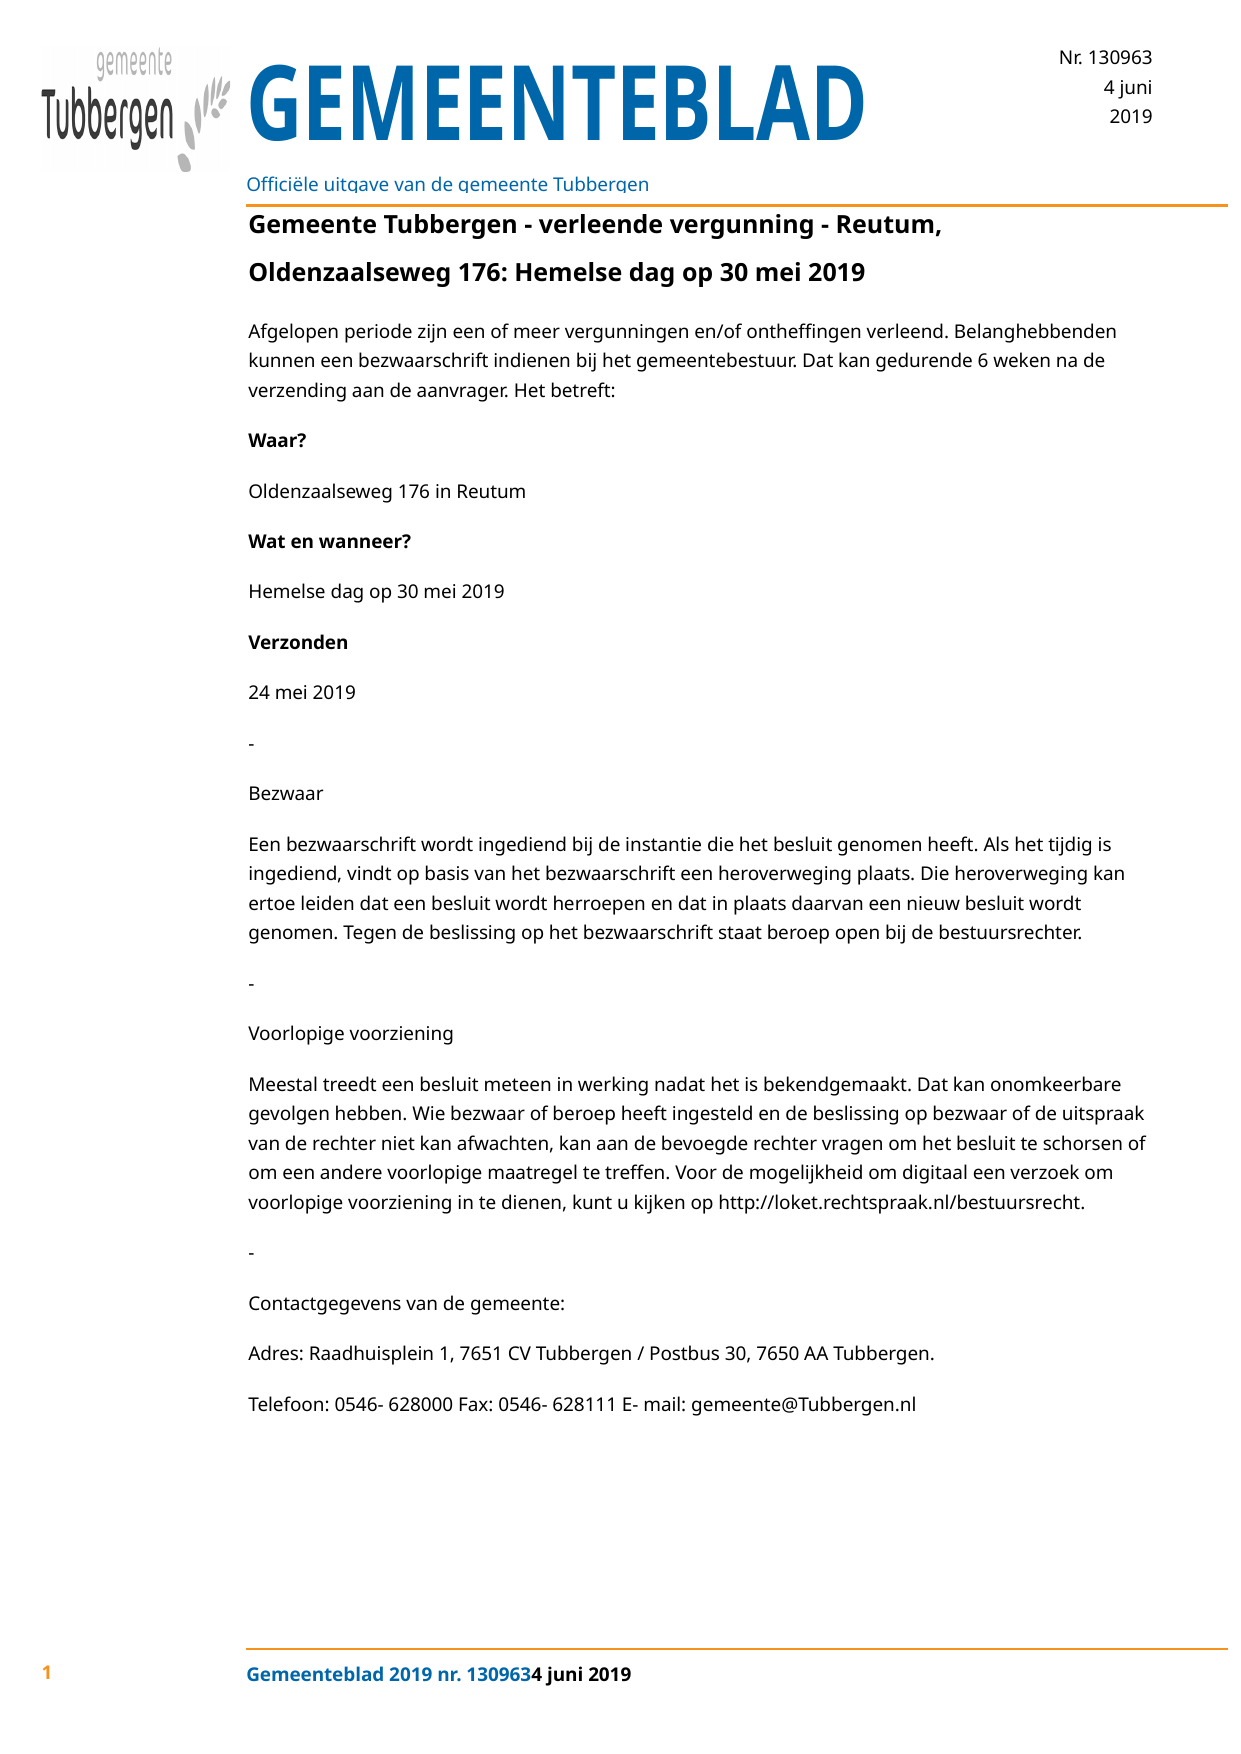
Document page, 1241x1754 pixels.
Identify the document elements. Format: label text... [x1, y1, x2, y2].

text 24 mei 2019 [248, 679, 1152, 705]
text - [248, 970, 1152, 996]
text Adres: Raadhuisplein 1, 7651 CV Tubbergen / Postbus 30, 7650 AA Tubbergen. [248, 1340, 1152, 1366]
text Verzonden [248, 629, 1152, 655]
text Bezwaar [248, 780, 1152, 806]
text Gemeente Tubbergen - verleende vergunning - Reutum, Oldenzaalseweg 176: Hemelse dag op 30 mei 2019 [248, 207, 1152, 288]
text - [248, 1239, 1152, 1265]
picture [41, 47, 231, 172]
text Hemelse dag op 30 mei 2019 [248, 579, 1152, 604]
text Telefoon: 0546- 628000 Fax: 0546- 628111 E- mail: gemeente@Tubbergen.nl [248, 1391, 1152, 1417]
text Voorlopige voorziening [248, 1020, 1152, 1046]
text - [248, 730, 1152, 756]
text Een bezwaarschrift wordt ingediend bij de instantie die het besluit genomen heeft. Als het tijdig is ingediend, vindt op basis van het bezwaarschrift een heroverweging plaats. Die heroverweging kan ertoe leiden dat een besluit wordt herroepen en dat in plaats daarvan een nieuw besluit wordt genomen. Tegen de beslissing op het bezwaarschrift staat beroep open bij de bestuursrechter. [248, 831, 1152, 945]
text Wat en wanneer? [248, 528, 1152, 554]
text Contactgegevens van de gemeente: [248, 1290, 1152, 1316]
text Oldenzaalseweg 176 in Reutum [248, 478, 1152, 504]
text Afgelopen periode zijn een of meer vergunningen en/of ontheffingen verleend. Belanghebbenden kunnen een bezwaarschrift indienen bij het gemeentebestuur. Dat kan gedurende 6 weken na de verzending aan de aanvrager. Het betreft: [248, 318, 1152, 403]
text Meestal treedt een besluit meteen in werking nadat het is bekendgemaakt. Dat kan onomkeerbare gevolgen hebben. Wie bezwaar of beroep heeft ingesteld en de beslissing op bezwaar of de uitspraak van de rechter niet kan afwachten, kan aan de bevoegde rechter vragen om het besluit te schorsen of om een andere voorlopige maatregel te treffen. Voor de mogelijkheid om digitaal een verzoek om voorlopige voorziening in te dienen, kunt u kijken op http://loket.rechtspraak.nl/bestuursrecht. [248, 1071, 1152, 1215]
text Waar? [248, 427, 1152, 453]
